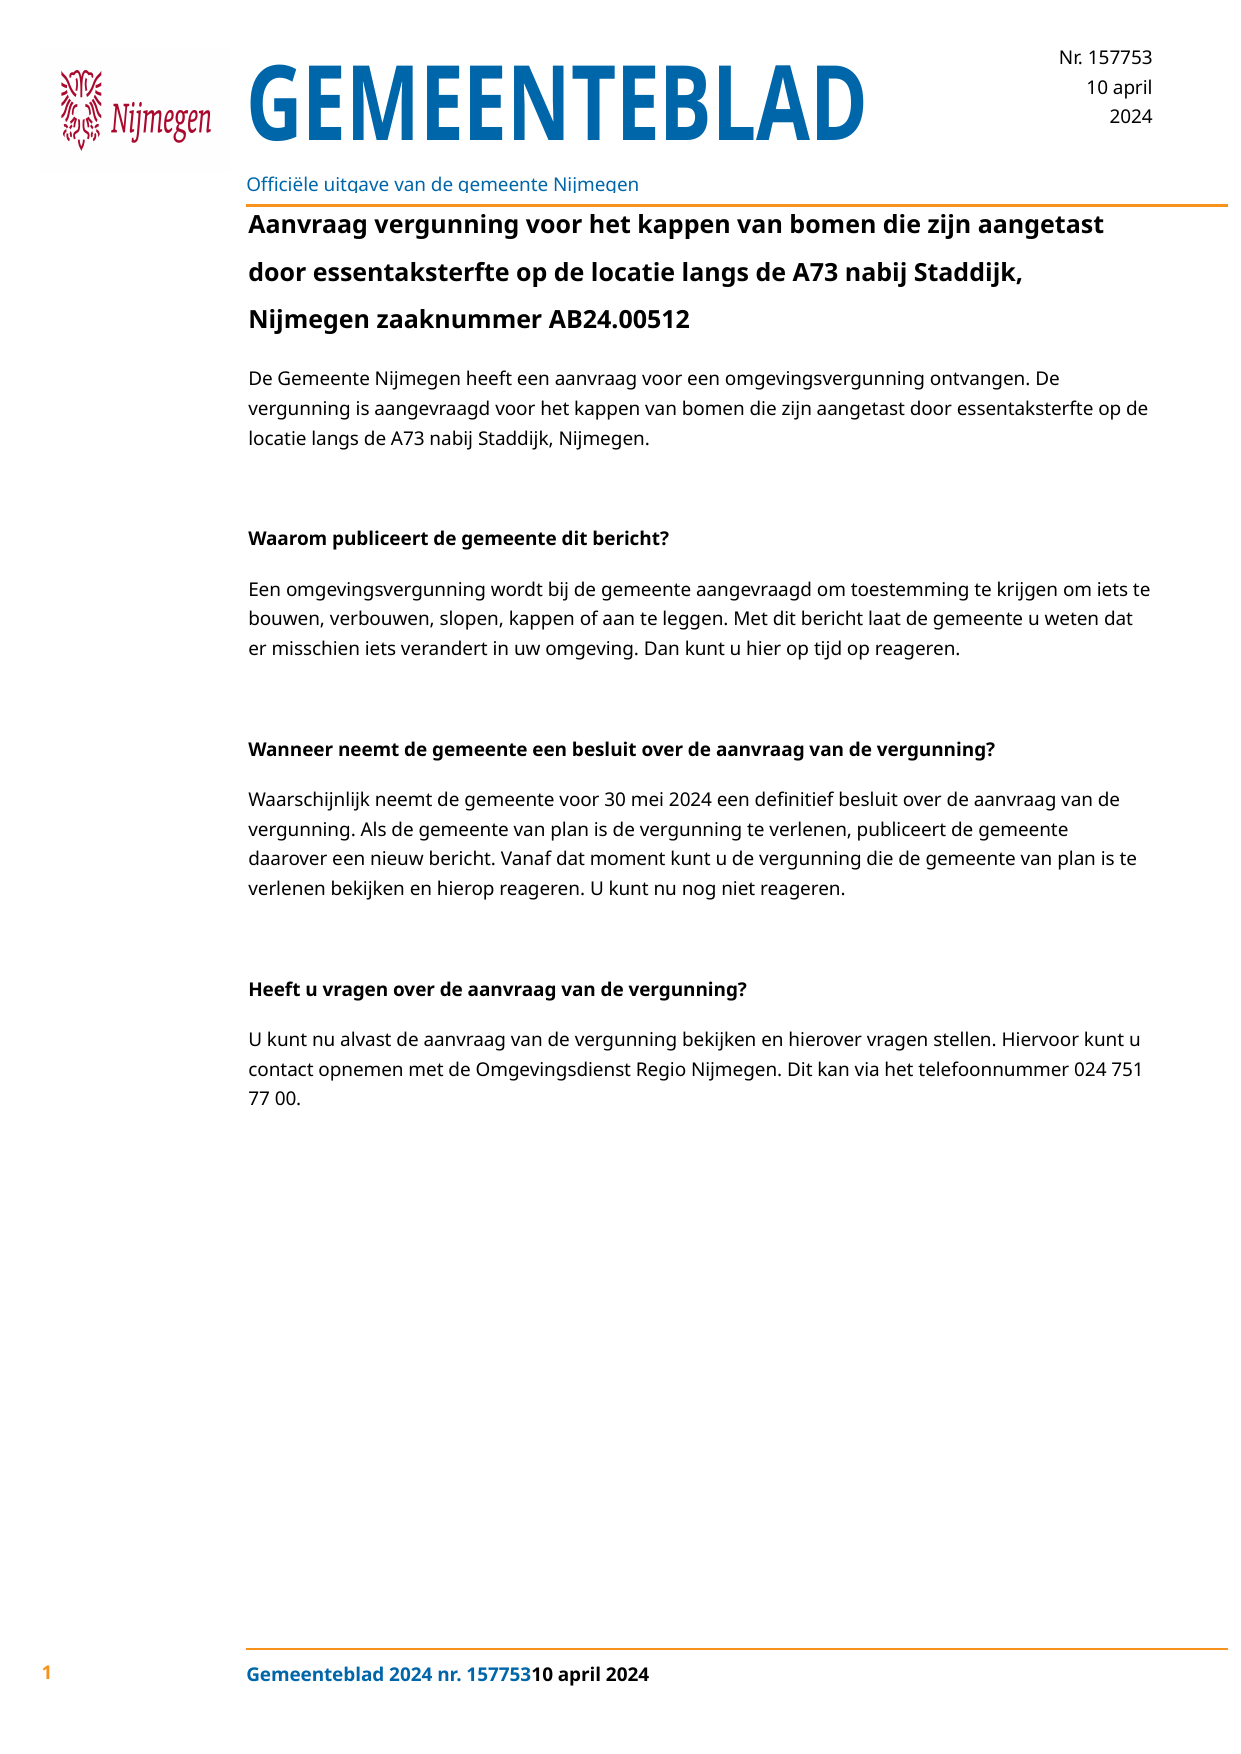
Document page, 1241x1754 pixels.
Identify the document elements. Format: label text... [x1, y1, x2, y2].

text Wanneer neemt de gemeente een besluit over de aanvraag van de vergunning? [248, 736, 1152, 762]
text Een omgevingsvergunning wordt bij de gemeente aangevraagd om toestemming te krijgen om iets te bouwen, verbouwen, slopen, kappen of aan te leggen. Met dit bericht laat de gemeente u weten dat er misschien iets verandert in uw omgeving. Dan kunt u hier op tijd op reageren. [248, 576, 1152, 661]
picture [41, 47, 231, 172]
text Waarschijnlijk neemt de gemeente voor 30 mei 2024 een definitief besluit over de aanvraag van de vergunning. Als de gemeente van plan is de vergunning te verlenen, publiceert de gemeente daarover een nieuw bericht. Vanaf dat moment kunt u de vergunning die de gemeente van plan is te verlenen bekijken en hierop reageren. U kunt nu nog niet reageren. [248, 786, 1152, 901]
text Aanvraag vergunning voor het kappen van bomen die zijn aangetast door essentaksterfte op de locatie langs de A73 nabij Staddijk, Nijmegen zaaknummer AB24.00512 [248, 207, 1152, 336]
text Heeft u vragen over de aanvraag van de vergunning? [248, 976, 1152, 1002]
text Waarom publiceert de gemeente dit bericht? [248, 526, 1152, 551]
text U kunt nu alvast de aanvraag van de vergunning bekijken en hierover vragen stellen. Hiervoor kunt u contact opnemen met de Omgevingsdienst Regio Nijmegen. Dit kan via het telefoonnummer 024 751 77 00. [248, 1026, 1152, 1111]
text De Gemeente Nijmegen heeft een aanvraag voor een omgevingsvergunning ontvangen. De vergunning is aangevraagd voor het kappen van bomen die zijn aangetast door essentaksterfte op de locatie langs de A73 nabij Staddijk, Nijmegen. [248, 366, 1152, 450]
